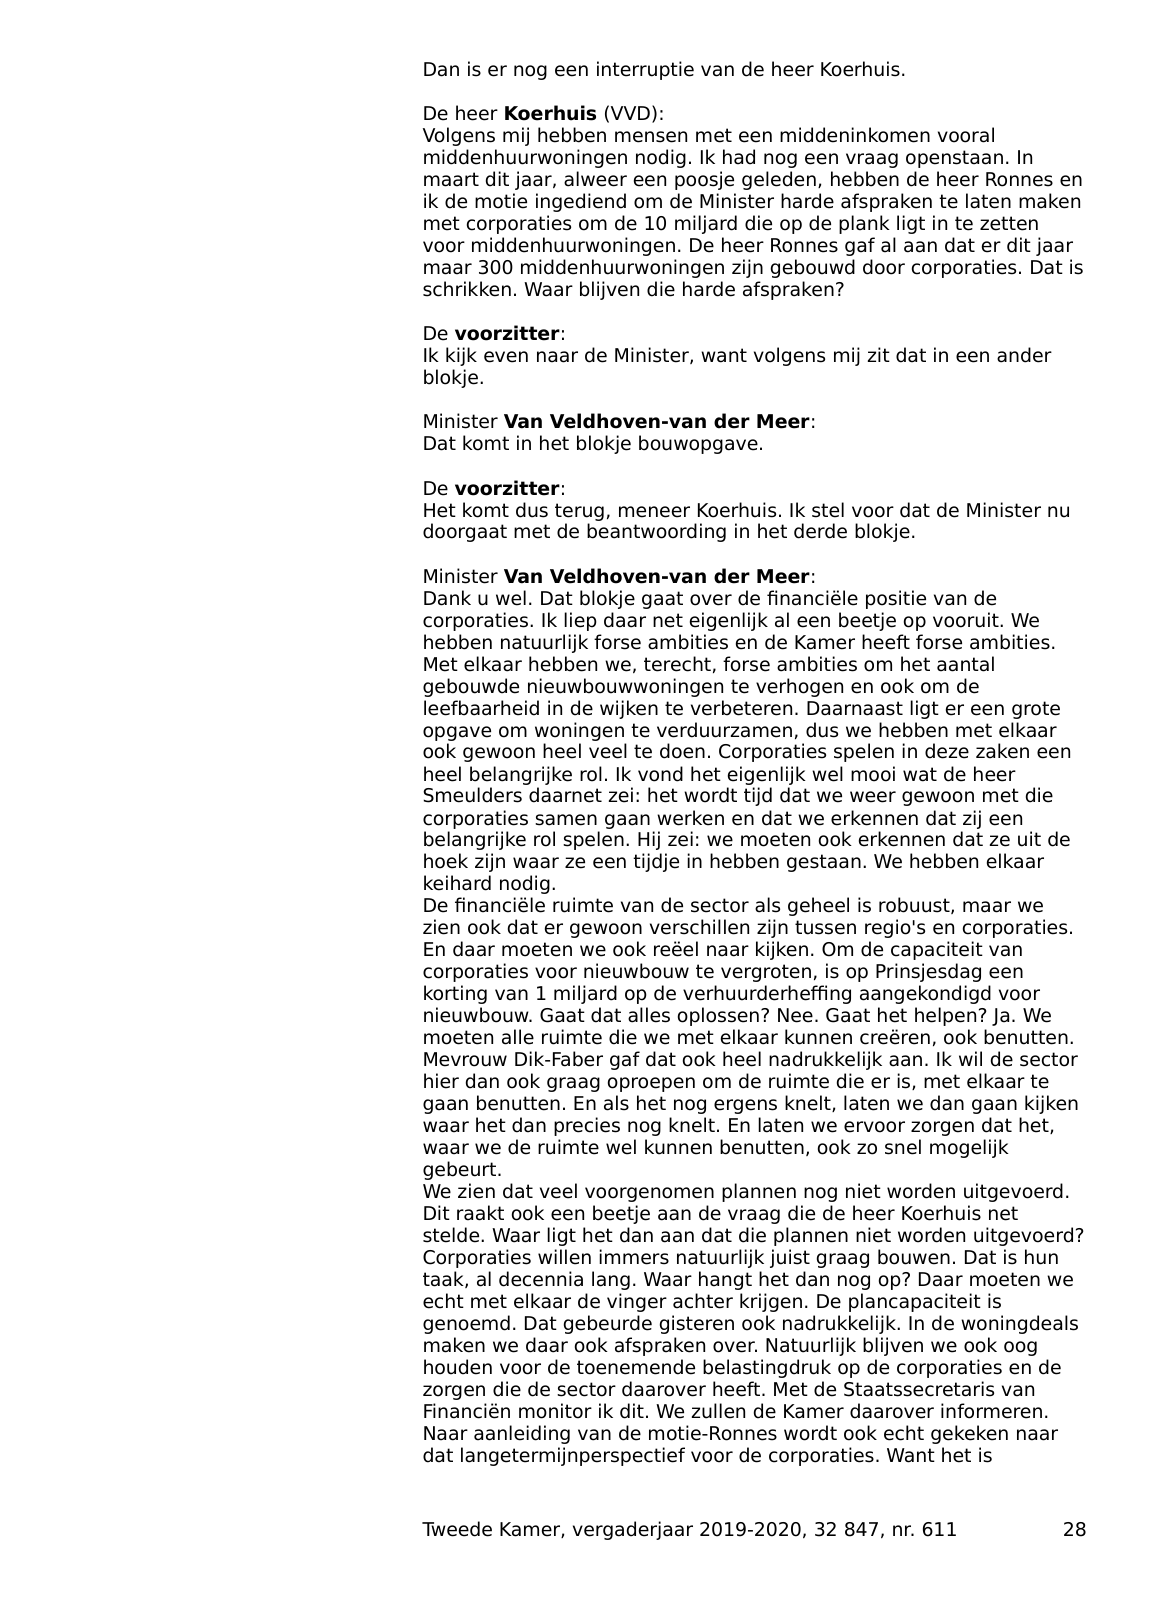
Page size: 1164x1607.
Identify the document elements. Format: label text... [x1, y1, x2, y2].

text We zien dat veel voorgenomen plannen nog niet worden uitgevoerd. Dit raakt ook een beetje aan de vraag die de heer Koerhuis net stelde. Waar ligt het dan aan dat die plannen niet worden uitgevoerd? Corporaties willen immers natuurlijk juist graag bouwen. Dat is hun taak, al decennia lang. Waar hangt het dan nog op? Daar moeten we echt met elkaar de vinger achter krijgen. De plancapaciteit is genoemd. Dat gebeurde gisteren ook nadrukkelijk. In de woningdeals maken we daar ook afspraken over. Natuurlijk blijven we ook oog houden voor de toenemende belastingdruk op de corporaties en de zorgen die de sector daarover heeft. Met de Staatssecretaris van Financiën monitor ik dit. We zullen de Kamer daarover informeren. Naar aanleiding van de motie-Ronnes wordt ook echt gekeken naar dat langetermijnperspectief voor de corporaties. Want het is [422, 1181, 1087, 1467]
text De financiële ruimte van de sector als geheel is robuust, maar we zien ook dat er gewoon verschillen zijn tussen regio's en corporaties. En daar moeten we ook reëel naar kijken. Om de capaciteit van corporaties voor nieuwbouw te vergroten, is op Prinsjesdag een korting van 1 miljard op de verhuurderheffing aangekondigd voor nieuwbouw. Gaat dat alles oplossen? Nee. Gaat het helpen? Ja. We moeten alle ruimte die we met elkaar kunnen creëren, ook benutten. Mevrouw Dik-Faber gaf dat ook heel nadrukkelijk aan. Ik wil de sector hier dan ook graag oproepen om de ruimte die er is, met elkaar te gaan benutten. En als het nog ergens knelt, laten we dan gaan kijken waar het dan precies nog knelt. En laten we ervoor zorgen dat het, waar we de ruimte wel kunnen benutten, ook zo snel mogelijk gebeurt. [422, 895, 1087, 1181]
text Minister Van Veldhoven-van der Meer: [422, 411, 1087, 433]
text De heer Koerhuis (VVD): [422, 103, 1087, 125]
text De voorzitter: [422, 477, 1087, 499]
text De voorzitter: [422, 323, 1087, 345]
text Minister Van Veldhoven-van der Meer: [422, 566, 1087, 588]
text Dat komt in het blokje bouwopgave. [422, 433, 1087, 455]
text Dank u wel. Dat blokje gaat over de financiële positie van de corporaties. Ik liep daar net eigenlijk al een beetje op vooruit. We hebben natuurlijk forse ambities en de Kamer heeft forse ambities. Met elkaar hebben we, terecht, forse ambities om het aantal gebouwde nieuwbouwwoningen te verhogen en ook om de leefbaarheid in de wijken te verbeteren. Daarnaast ligt er een grote opgave om woningen te verduurzamen, dus we hebben met elkaar ook gewoon heel veel te doen. Corporaties spelen in deze zaken een heel belangrijke rol. Ik vond het eigenlijk wel mooi wat de heer Smeulders daarnet zei: het wordt tijd dat we weer gewoon met die corporaties samen gaan werken en dat we erkennen dat zij een belangrijke rol spelen. Hij zei: we moeten ook erkennen dat ze uit de hoek zijn waar ze een tijdje in hebben gestaan. We hebben elkaar keihard nodig. [422, 588, 1087, 895]
text Volgens mij hebben mensen met een middeninkomen vooral middenhuurwoningen nodig. Ik had nog een vraag openstaan. In maart dit jaar, alweer een poosje geleden, hebben de heer Ronnes en ik de motie ingediend om de Minister harde afspraken te laten maken met corporaties om de 10 miljard die op de plank ligt in te zetten voor middenhuurwoningen. De heer Ronnes gaf al aan dat er dit jaar maar 300 middenhuurwoningen zijn gebouwd door corporaties. Dat is schrikken. Waar blijven die harde afspraken? [422, 125, 1087, 301]
text Dan is er nog een interruptie van de heer Koerhuis. [422, 59, 1087, 81]
text Ik kijk even naar de Minister, want volgens mij zit dat in een ander blokje. [422, 345, 1087, 389]
text Het komt dus terug, meneer Koerhuis. Ik stel voor dat de Minister nu doorgaat met de beantwoording in het derde blokje. [422, 499, 1087, 543]
